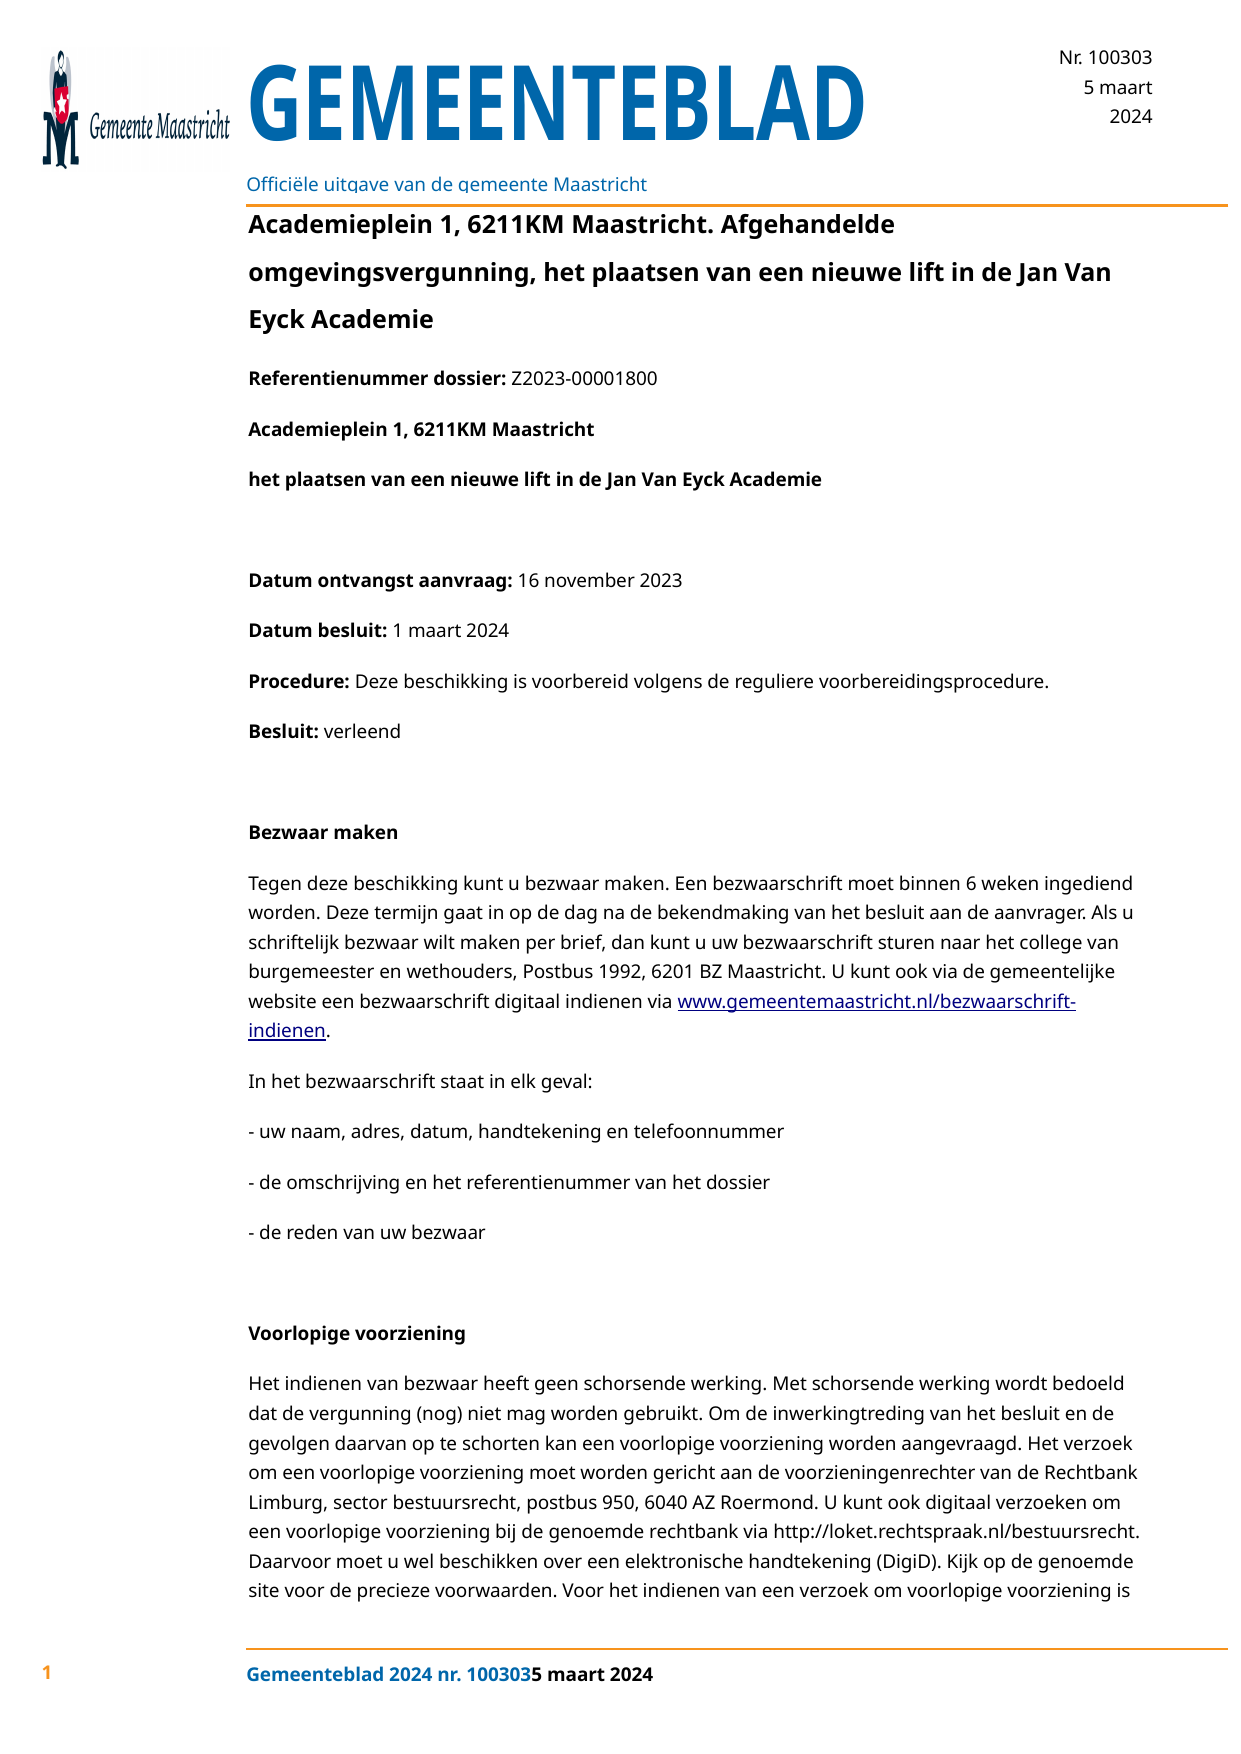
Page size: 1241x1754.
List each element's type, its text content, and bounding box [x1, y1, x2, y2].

text - uw naam, adres, datum, handtekening en telefoonnummer [248, 1118, 1152, 1144]
text - de reden van uw bezwaar [248, 1219, 1152, 1245]
text Bezwaar maken [248, 819, 1152, 845]
text In het bezwaarschrift staat in elk geval: [248, 1068, 1152, 1094]
text Besluit: verleend [248, 718, 1152, 744]
text het plaatsen van een nieuwe lift in de Jan Van Eyck Academie [248, 466, 1152, 492]
text Academieplein 1, 6211KM Maastricht. Afgehandelde omgevingsvergunning, het plaatsen van een nieuwe lift in de Jan Van Eyck Academie [248, 207, 1152, 336]
text Voorlopige voorziening [248, 1320, 1152, 1346]
text Datum besluit: 1 maart 2024 [248, 618, 1152, 643]
text Het indienen van bezwaar heeft geen schorsende werking. Met schorsende werking wordt bedoeld dat de vergunning (nog) niet mag worden gebruikt. Om de inwerkingtreding van het besluit en de gevolgen daarvan op te schorten kan een voorlopige voorziening worden aangevraagd. Het verzoek om een voorlopige voorziening moet worden gericht aan de voorzieningenrechter van de Rechtbank Limburg, sector bestuursrecht, postbus 950, 6040 AZ Roermond. U kunt ook digitaal verzoeken om een voorlopige voorziening bij de genoemde rechtbank via http://loket.rechtspraak.nl/bestuursrecht. Daarvoor moet u wel beschikken over een elektronische handtekening (DigiD). Kijk op de genoemde site voor de precieze voorwaarden. Voor het indienen van een verzoek om voorlopige voorziening is [248, 1371, 1152, 1603]
text Academieplein 1, 6211KM Maastricht [248, 416, 1152, 442]
text Tegen deze beschikking kunt u bezwaar maken. Een bezwaarschrift moet binnen 6 weken ingediend worden. Deze termijn gaat in op de dag na de bekendmaking van het besluit aan de aanvrager. Als u schriftelijk bezwaar wilt maken per brief, dan kunt u uw bezwaarschrift sturen naar het college van burgemeester en wethouders, Postbus 1992, 6201 BZ Maastricht. U kunt ook via de gemeentelijke website een bezwaarschrift digitaal indienen via www.gemeentemaastricht.nl/bezwaarschrift-indienen. [248, 870, 1152, 1043]
picture [41, 47, 231, 172]
text Procedure: Deze beschikking is voorbereid volgens de reguliere voorbereidingsprocedure. [248, 668, 1152, 694]
text Datum ontvangst aanvraag: 16 november 2023 [248, 567, 1152, 593]
text Referentienummer dossier: Z2023-00001800 [248, 366, 1152, 391]
text - de omschrijving en het referentienummer van het dossier [248, 1169, 1152, 1194]
